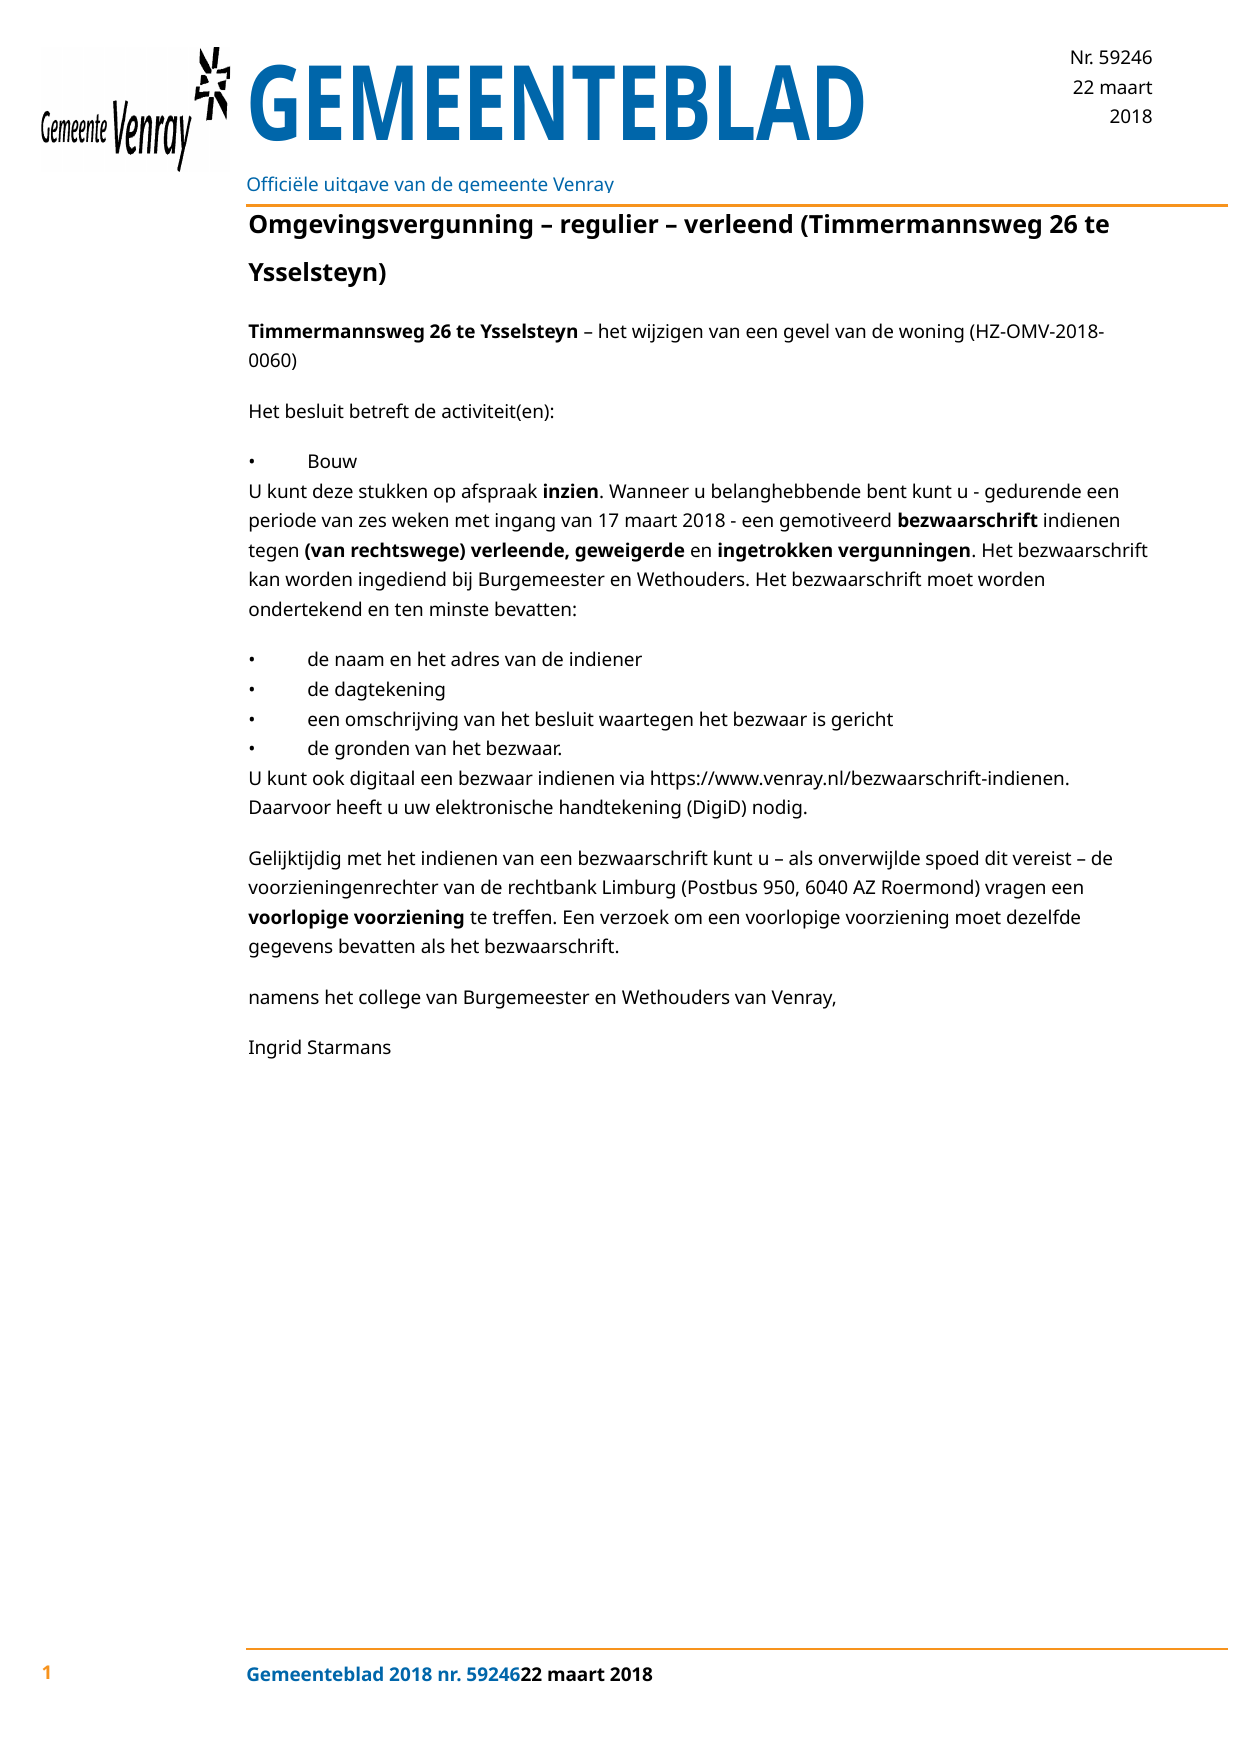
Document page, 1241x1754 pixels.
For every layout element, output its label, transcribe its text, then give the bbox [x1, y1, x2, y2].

text Gelijktijdig met het indienen van een bezwaarschrift kunt u – als onverwijlde spoed dit vereist – de voorzieningenrechter van de rechtbank Limburg (Postbus 950, 6040 AZ Roermond) vragen een voorlopige voorziening te treffen. Een verzoek om een voorlopige voorziening moet dezelfde gegevens bevatten als het bezwaarschrift. [248, 845, 1152, 959]
list Bouw [248, 448, 1152, 474]
text namens het college van Burgemeester en Wethouders van Venray, [248, 984, 1152, 1010]
list de gronden van het bezwaar. [248, 735, 1152, 761]
text Omgevingsvergunning – regulier – verleend (Timmermannsweg 26 te Ysselsteyn) [248, 207, 1152, 288]
text Timmermannsweg 26 te Ysselsteyn – het wijzigen van een gevel van de woning (HZ-OMV-2018-0060) [248, 318, 1152, 373]
list een omschrijving van het besluit waartegen het bezwaar is gericht [248, 706, 1152, 732]
picture [41, 47, 231, 172]
text Het besluit betreft de activiteit(en): [248, 398, 1152, 424]
text U kunt deze stukken op afspraak inzien. Wanneer u belanghebbende bent kunt u - gedurende een periode van zes weken met ingang van 17 maart 2018 - een gemotiveerd bezwaarschrift indienen tegen (van rechtswege) verleende, geweigerde en ingetrokken vergunningen. Het bezwaarschrift kan worden ingediend bij Burgemeester en Wethouders. Het bezwaarschrift moet worden ondertekend en ten minste bevatten: [248, 478, 1152, 622]
list de dagtekening [248, 676, 1152, 702]
text Ingrid Starmans [248, 1034, 1152, 1060]
text U kunt ook digitaal een bezwaar indienen via https://www.venray.nl/bezwaarschrift-indienen. Daarvoor heeft u uw elektronische handtekening (DigiD) nodig. [248, 765, 1152, 820]
list de naam en het adres van de indiener [248, 647, 1152, 672]
